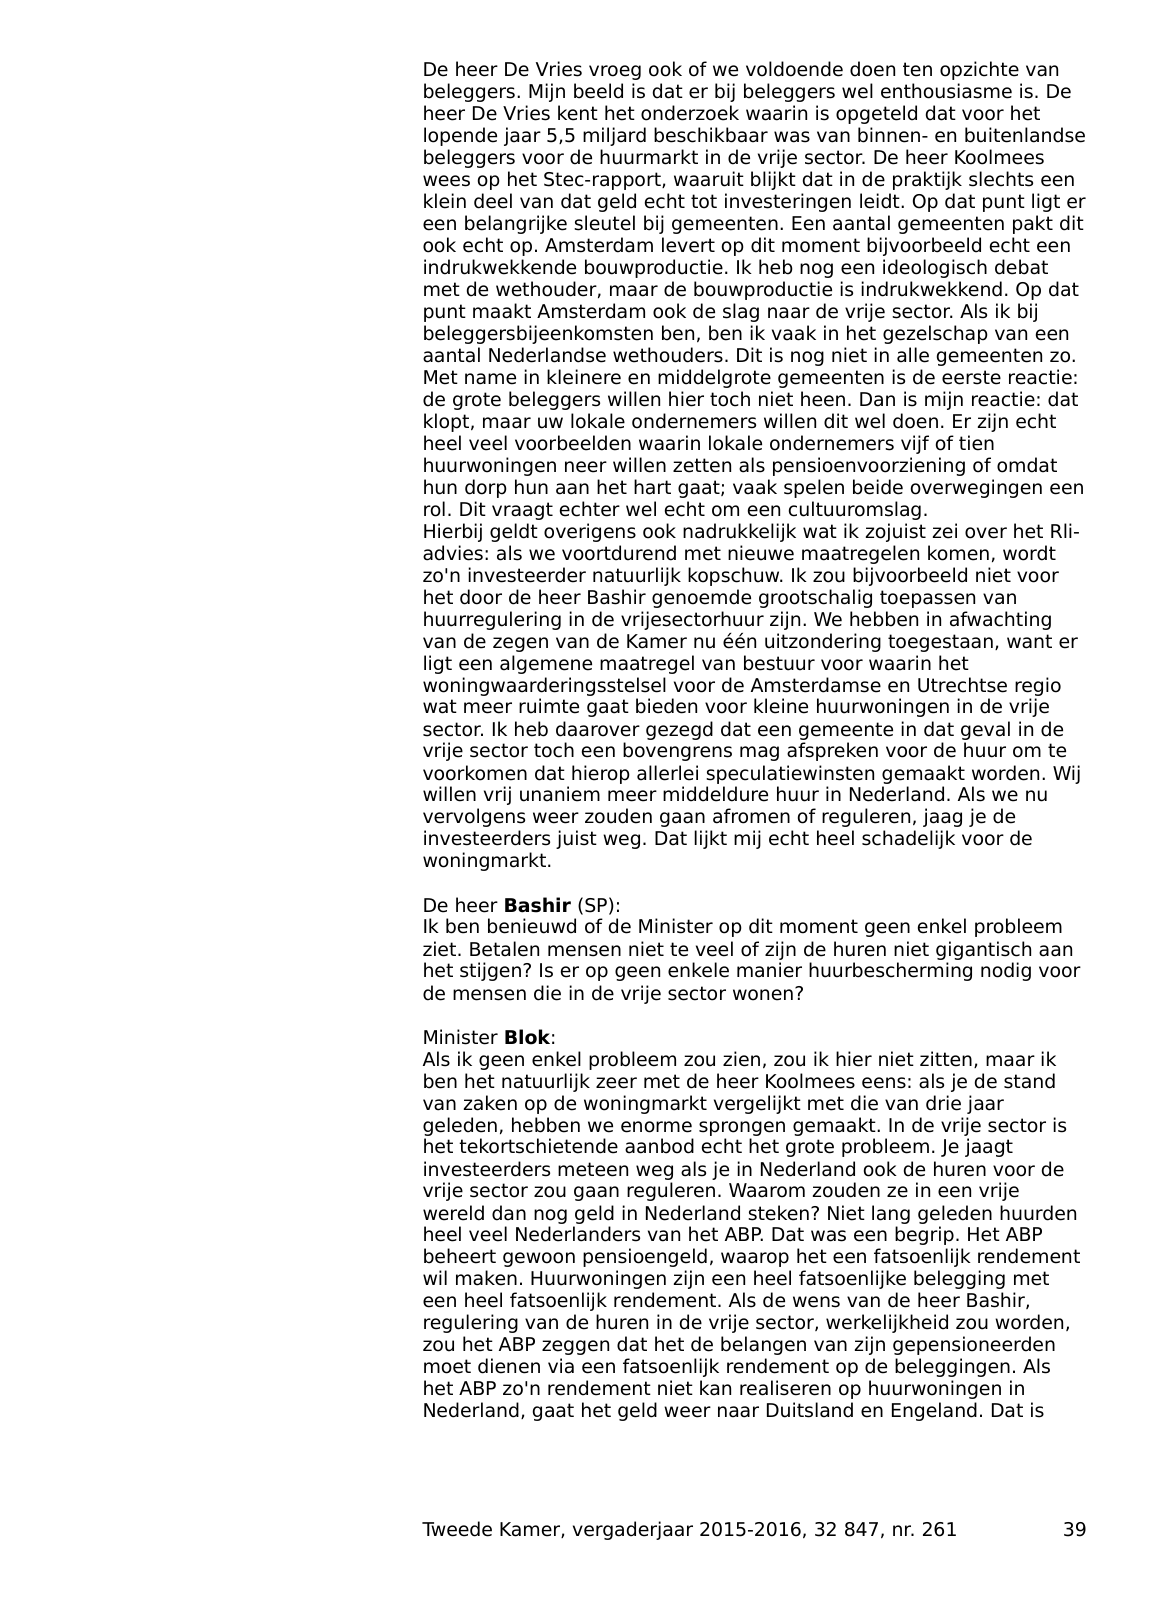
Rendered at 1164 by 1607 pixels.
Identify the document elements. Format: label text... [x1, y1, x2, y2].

text Minister Blok: [422, 1027, 1087, 1048]
text Ik ben benieuwd of de Minister op dit moment geen enkel probleem ziet. Betalen mensen niet te veel of zijn de huren niet gigantisch aan het stijgen? Is er op geen enkele manier huurbescherming nodig voor de mensen die in de vrije sector wonen? [422, 916, 1087, 1004]
text De heer De Vries vroeg ook of we voldoende doen ten opzichte van beleggers. Mijn beeld is dat er bij beleggers wel enthousiasme is. De heer De Vries kent het onderzoek waarin is opgeteld dat voor het lopende jaar 5,5 miljard beschikbaar was van binnen- en buitenlandse beleggers voor de huurmarkt in de vrije sector. De heer Koolmees wees op het Stec-rapport, waaruit blijkt dat in de praktijk slechts een klein deel van dat geld echt tot investeringen leidt. Op dat punt ligt er een belangrijke sleutel bij gemeenten. Een aantal gemeenten pakt dit ook echt op. Amsterdam levert op dit moment bijvoorbeeld echt een indrukwekkende bouwproductie. Ik heb nog een ideologisch debat met de wethouder, maar de bouwproductie is indrukwekkend. Op dat punt maakt Amsterdam ook de slag naar de vrije sector. Als ik bij beleggersbijeenkomsten ben, ben ik vaak in het gezelschap van een aantal Nederlandse wethouders. Dit is nog niet in alle gemeenten zo. Met name in kleinere en middelgrote gemeenten is de eerste reactie: de grote beleggers willen hier toch niet heen. Dan is mijn reactie: dat klopt, maar uw lokale ondernemers willen dit wel doen. Er zijn echt heel veel voorbeelden waarin lokale ondernemers vijf of tien huurwoningen neer willen zetten als pensioenvoorziening of omdat hun dorp hun aan het hart gaat; vaak spelen beide overwegingen een rol. Dit vraagt echter wel echt om een cultuuromslag. [422, 59, 1087, 521]
text Hierbij geldt overigens ook nadrukkelijk wat ik zojuist zei over het Rli-advies: als we voortdurend met nieuwe maatregelen komen, wordt zo'n investeerder natuurlijk kopschuw. Ik zou bijvoorbeeld niet voor het door de heer Bashir genoemde grootschalig toepassen van huurregulering in de vrijesectorhuur zijn. We hebben in afwachting van de zegen van de Kamer nu één uitzondering toegestaan, want er ligt een algemene maatregel van bestuur voor waarin het woningwaarderingsstelsel voor de Amsterdamse en Utrechtse regio wat meer ruimte gaat bieden voor kleine huurwoningen in de vrije sector. Ik heb daarover gezegd dat een gemeente in dat geval in de vrije sector toch een bovengrens mag afspreken voor de huur om te voorkomen dat hierop allerlei speculatiewinsten gemaakt worden. Wij willen vrij unaniem meer middeldure huur in Nederland. Als we nu vervolgens weer zouden gaan afromen of reguleren, jaag je de investeerders juist weg. Dat lijkt mij echt heel schadelijk voor de woningmarkt. [422, 521, 1087, 872]
text Als ik geen enkel probleem zou zien, zou ik hier niet zitten, maar ik ben het natuurlijk zeer met de heer Koolmees eens: als je de stand van zaken op de woningmarkt vergelijkt met die van drie jaar geleden, hebben we enorme sprongen gemaakt. In de vrije sector is het tekortschietende aanbod echt het grote probleem. Je jaagt investeerders meteen weg als je in Nederland ook de huren voor de vrije sector zou gaan reguleren. Waarom zouden ze in een vrije wereld dan nog geld in Nederland steken? Niet lang geleden huurden heel veel Nederlanders van het ABP. Dat was een begrip. Het ABP beheert gewoon pensioengeld, waarop het een fatsoenlijk rendement wil maken. Huurwoningen zijn een heel fatsoenlijke belegging met een heel fatsoenlijk rendement. Als de wens van de heer Bashir, regulering van de huren in de vrije sector, werkelijkheid zou worden, zou het ABP zeggen dat het de belangen van zijn gepensioneerden moet dienen via een fatsoenlijk rendement op de beleggingen. Als het ABP zo'n rendement niet kan realiseren op huurwoningen in Nederland, gaat het geld weer naar Duitsland en Engeland. Dat is [422, 1048, 1087, 1422]
text De heer Bashir (SP): [422, 894, 1087, 916]
